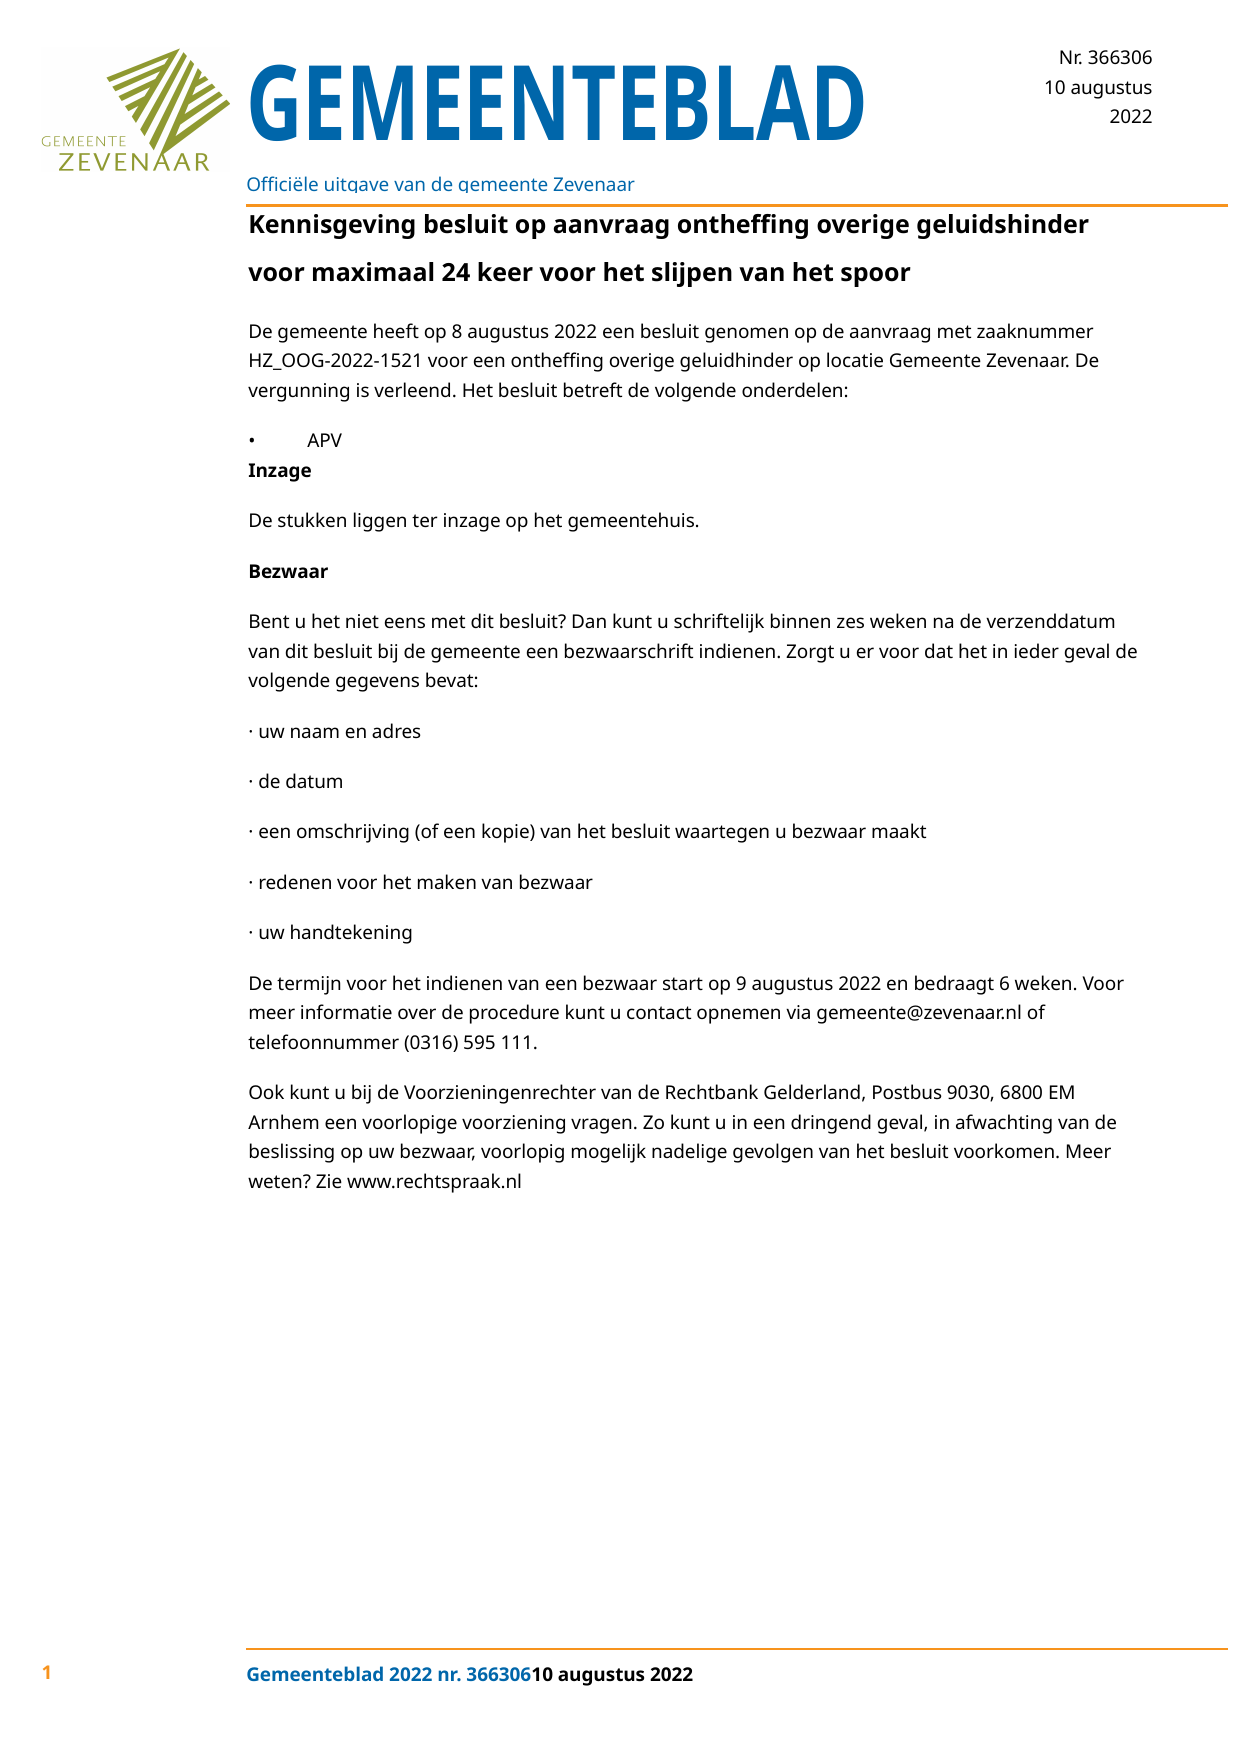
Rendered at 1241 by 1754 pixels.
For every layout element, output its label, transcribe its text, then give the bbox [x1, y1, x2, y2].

text · uw naam en adres [248, 718, 1152, 744]
text De gemeente heeft op 8 augustus 2022 een besluit genomen op de aanvraag met zaaknummer HZ_OOG-2022-1521 voor een ontheffing overige geluidhinder op locatie Gemeente Zevenaar. De vergunning is verleend. Het besluit betreft de volgende onderdelen: [248, 318, 1152, 403]
text Bent u het niet eens met dit besluit? Dan kunt u schriftelijk binnen zes weken na de verzenddatum van dit besluit bij de gemeente een bezwaarschrift indienen. Zorgt u er voor dat het in ieder geval de volgende gegevens bevat: [248, 608, 1152, 693]
text De termijn voor het indienen van een bezwaar start op 9 augustus 2022 en bedraagt 6 weken. Voor meer informatie over de procedure kunt u contact opnemen via gemeente@zevenaar.nl of telefoonnummer (0316) 595 111. [248, 970, 1152, 1055]
text · uw handtekening [248, 919, 1152, 945]
text Inzage [248, 457, 1152, 483]
list APV [248, 427, 1152, 453]
text Bezwaar [248, 558, 1152, 584]
text Kennisgeving besluit op aanvraag ontheffing overige geluidshinder voor maximaal 24 keer voor het slijpen van het spoor [248, 207, 1152, 288]
text Ook kunt u bij de Voorzieningenrechter van de Rechtbank Gelderland, Postbus 9030, 6800 EM Arnhem een voorlopige voorziening vragen. Zo kunt u in een dringend geval, in afwachting van de beslissing op uw bezwaar, voorlopig mogelijk nadelige gevolgen van het besluit voorkomen. Meer weten? Zie www.rechtspraak.nl [248, 1079, 1152, 1194]
text · redenen voor het maken van bezwaar [248, 869, 1152, 895]
text · de datum [248, 768, 1152, 794]
text De stukken liggen ter inzage op het gemeentehuis. [248, 507, 1152, 533]
picture [41, 47, 231, 172]
text · een omschrijving (of een kopie) van het besluit waartegen u bezwaar maakt [248, 819, 1152, 844]
